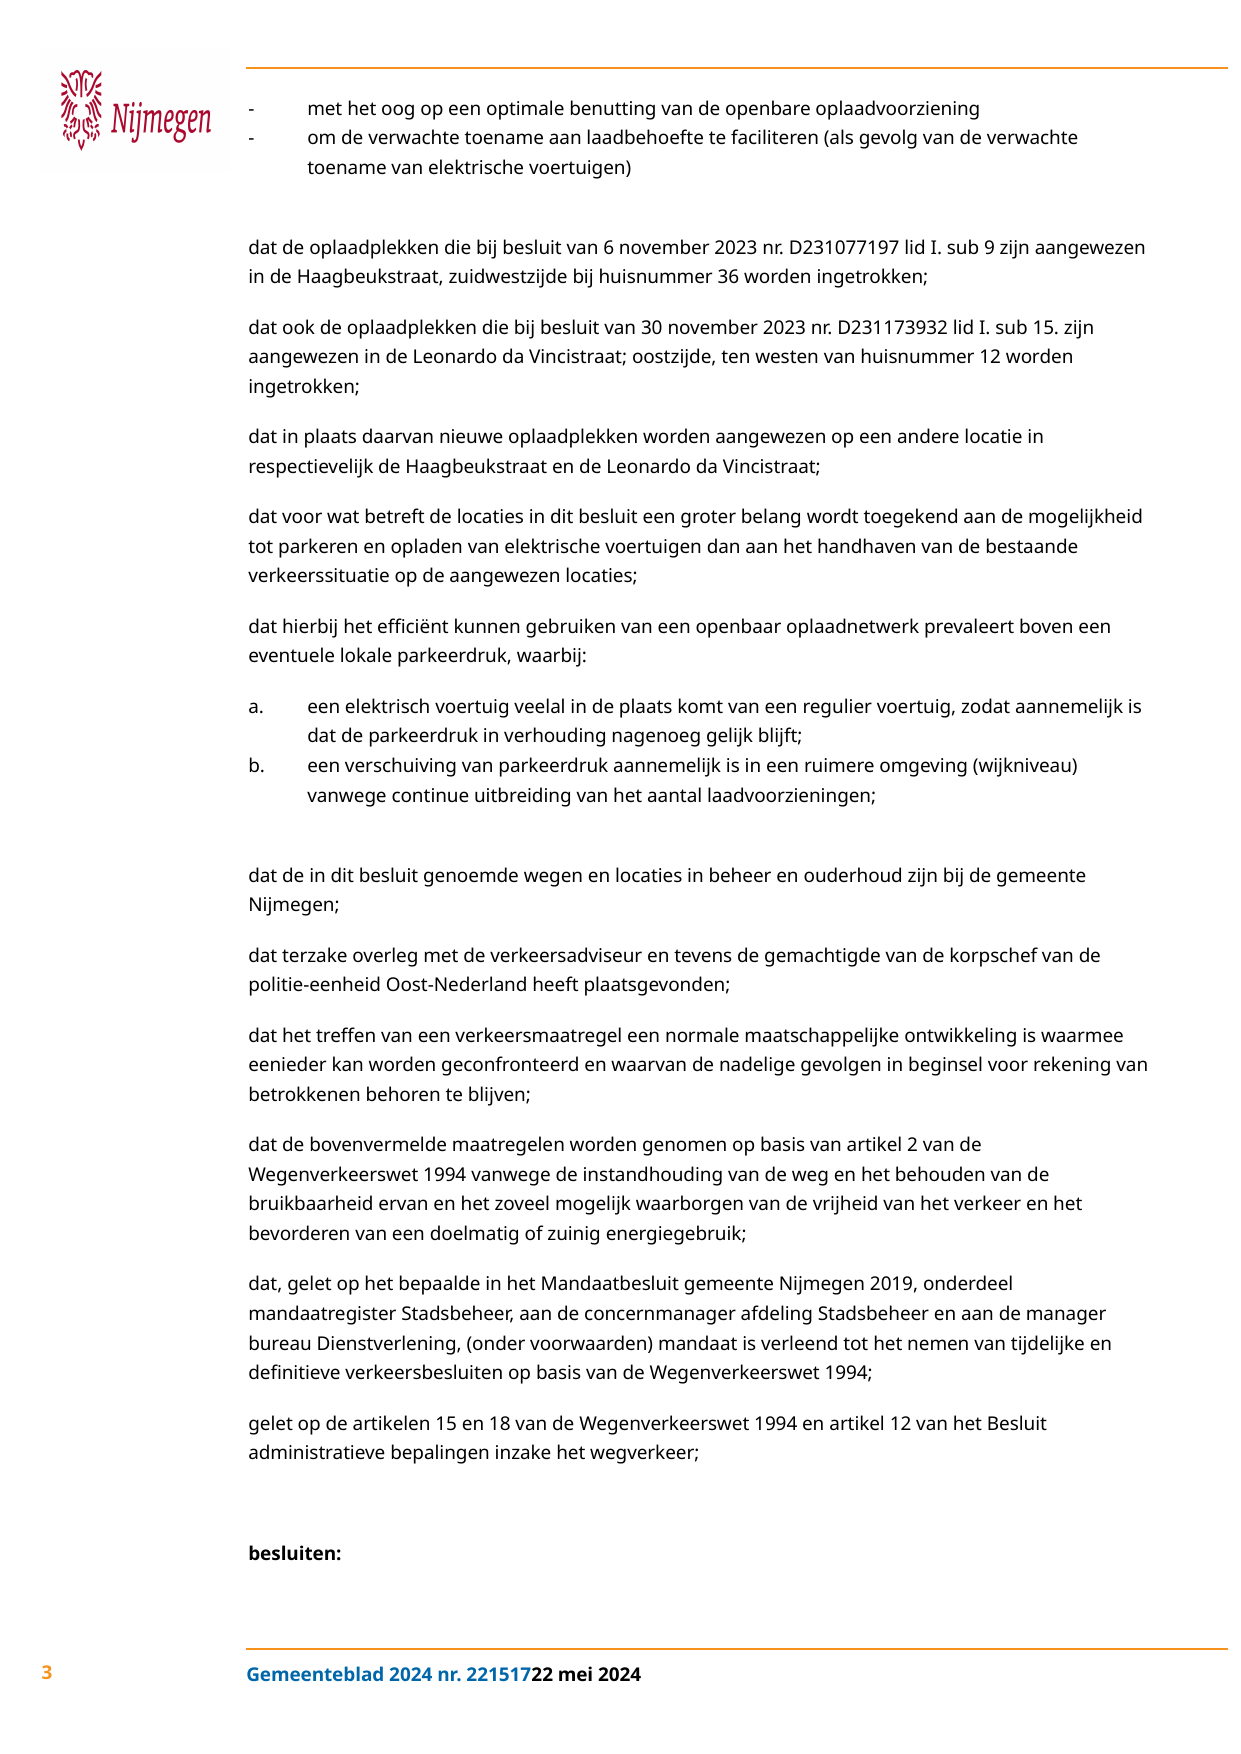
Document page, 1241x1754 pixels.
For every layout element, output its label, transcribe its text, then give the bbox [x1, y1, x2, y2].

text dat, gelet op het bepaalde in het Mandaatbesluit gemeente Nijmegen 2019, onderdeel mandaatregister Stadsbeheer, aan de concernmanager afdeling Stadsbeheer en aan de manager bureau Dienstverlening, (onder voorwaarden) mandaat is verleend tot het nemen van tijdelijke en definitieve verkeersbesluiten op basis van de Wegenverkeerswet 1994; [248, 1271, 1152, 1385]
text dat de oplaadplekken die bij besluit van 6 november 2023 nr. D231077197 lid I. sub 9 zijn aangewezen in de Haagbeukstraat, zuidwestzijde bij huisnummer 36 worden ingetrokken; [248, 234, 1152, 289]
text dat voor wat betreft de locaties in dit besluit een groter belang wordt toegekend aan de mogelijkheid tot parkeren en opladen van elektrische voertuigen dan aan het handhaven van de bestaande verkeerssituatie op de aangewezen locaties; [248, 503, 1152, 588]
text gelet op de artikelen 15 en 18 van de Wegenverkeerswet 1994 en artikel 12 van het Besluit administratieve bepalingen inzake het wegverkeer; [248, 1410, 1152, 1465]
text dat in plaats daarvan nieuwe oplaadplekken worden aangewezen op een andere locatie in respectievelijk de Haagbeukstraat en de Leonardo da Vincistraat; [248, 423, 1152, 479]
text besluiten: [248, 1540, 1152, 1566]
text dat ook de oplaadplekken die bij besluit van 30 november 2023 nr. D231173932 lid I. sub 15. zijn aangewezen in de Leonardo da Vincistraat; oostzijde, ten westen van huisnummer 12 worden ingetrokken; [248, 314, 1152, 399]
picture [41, 47, 231, 172]
text dat de in dit besluit genoemde wegen en locaties in beheer en ouderhoud zijn bij de gemeente Nijmegen; [248, 862, 1152, 917]
list een verschuiving van parkeerdruk aannemelijk is in een ruimere omgeving (wijkniveau) vanwege continue uitbreiding van het aantal laadvoorzieningen; [248, 752, 1152, 808]
text dat hierbij het efficiënt kunnen gebruiken van een openbaar oplaadnetwerk prevaleert boven een eventuele lokale parkeerdruk, waarbij: [248, 613, 1152, 668]
text dat de bovenvermelde maatregelen worden genomen op basis van artikel 2 van de Wegenverkeerswet 1994 vanwege de instandhouding van de weg en het behouden van de bruikbaarheid ervan en het zoveel mogelijk waarborgen van de vrijheid van het verkeer en het bevorderen van een doelmatig of zuinig energiegebruik; [248, 1131, 1152, 1246]
list om de verwachte toename aan laadbehoefte te faciliteren (als gevolg van de verwachte toename van elektrische voertuigen) [248, 124, 1152, 180]
list een elektrisch voertuig veelal in de plaats komt van een regulier voertuig, zodat aannemelijk is dat de parkeerdruk in verhouding nagenoeg gelijk blijft; [248, 693, 1152, 748]
text dat terzake overleg met de verkeersadviseur en tevens de gemachtigde van de korpschef van de politie-eenheid Oost-Nederland heeft plaatsgevonden; [248, 942, 1152, 997]
text dat het treffen van een verkeersmaatregel een normale maatschappelijke ontwikkeling is waarmee eenieder kan worden geconfronteerd en waarvan de nadelige gevolgen in beginsel voor rekening van betrokkenen behoren te blijven; [248, 1022, 1152, 1107]
list met het oog op een optimale benutting van de openbare oplaadvoorziening [248, 95, 1152, 121]
